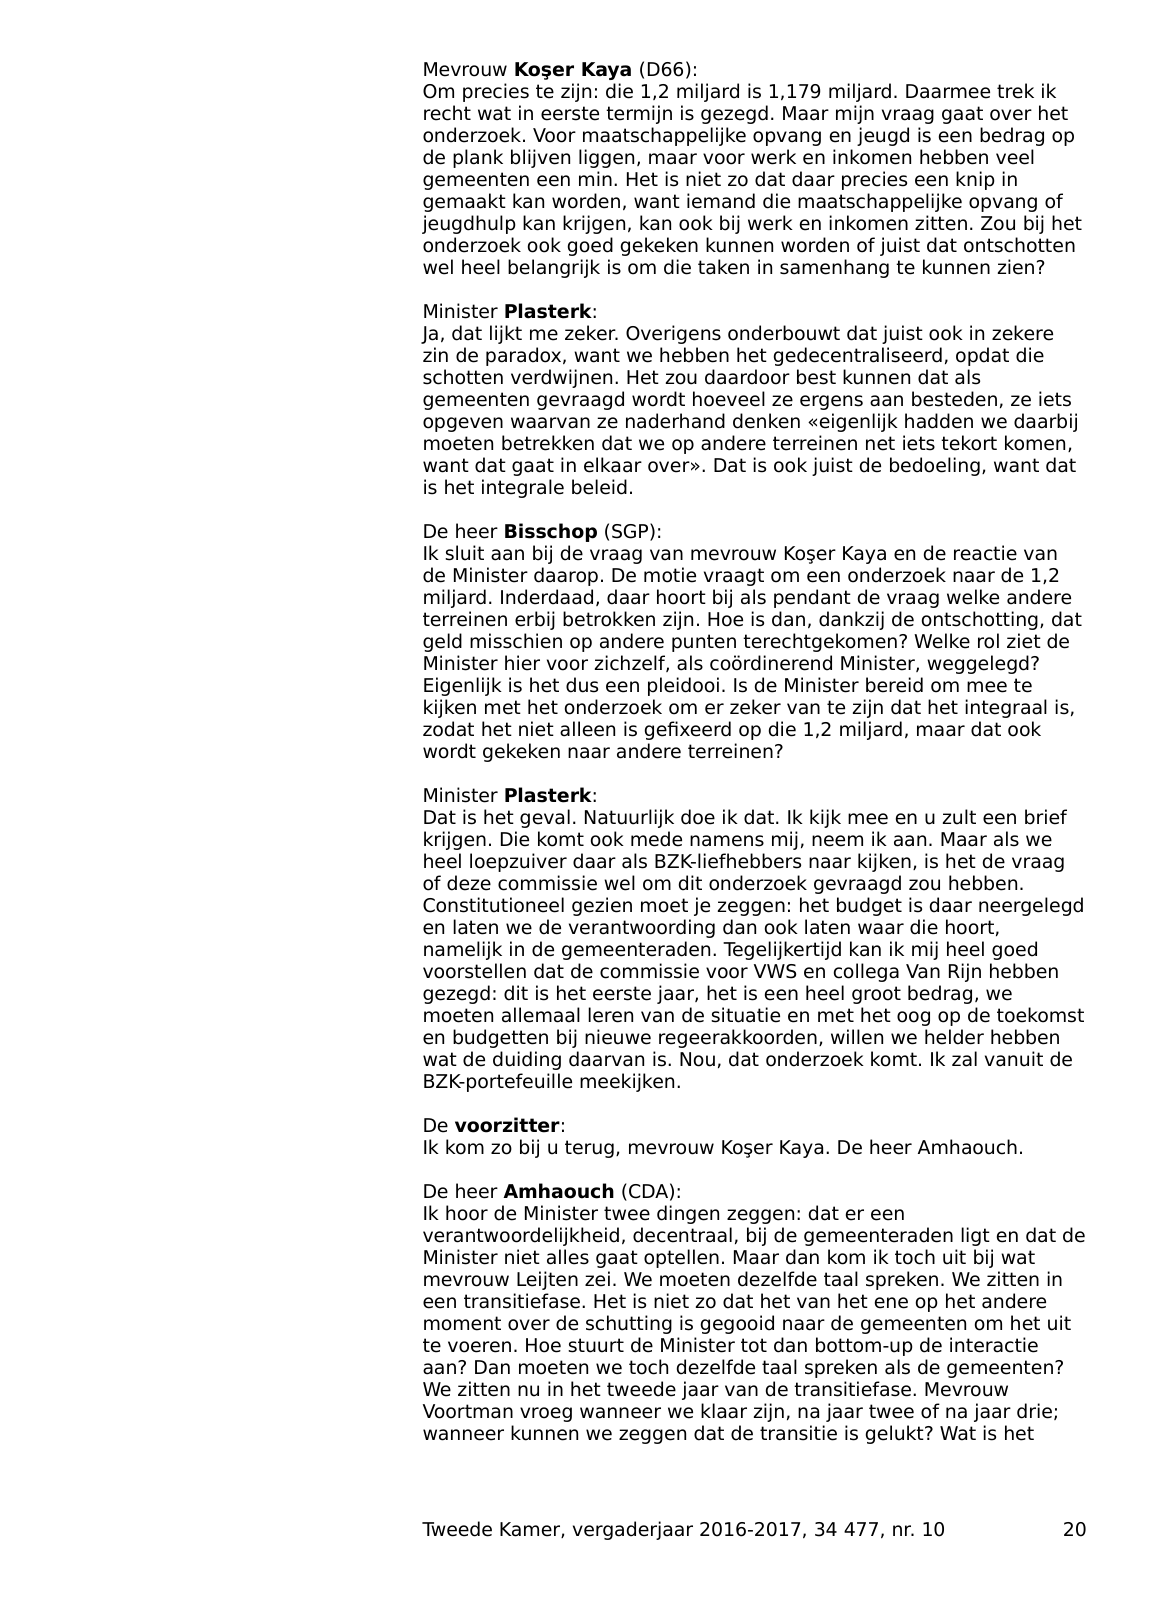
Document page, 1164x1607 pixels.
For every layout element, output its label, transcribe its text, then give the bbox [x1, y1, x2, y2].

text De voorzitter: [422, 1115, 1087, 1137]
text Ik kom zo bij u terug, mevrouw Koşer Kaya. De heer Amhaouch. [422, 1137, 1087, 1159]
text Om precies te zijn: die 1,2 miljard is 1,179 miljard. Daarmee trek ik recht wat in eerste termijn is gezegd. Maar mijn vraag gaat over het onderzoek. Voor maatschappelijke opvang en jeugd is een bedrag op de plank blijven liggen, maar voor werk en inkomen hebben veel gemeenten een min. Het is niet zo dat daar precies een knip in gemaakt kan worden, want iemand die maatschappelijke opvang of jeugdhulp kan krijgen, kan ook bij werk en inkomen zitten. Zou bij het onderzoek ook goed gekeken kunnen worden of juist dat ontschotten wel heel belangrijk is om die taken in samenhang te kunnen zien? [422, 81, 1087, 279]
text Minister Plasterk: [422, 301, 1087, 323]
text Mevrouw Koşer Kaya (D66): [422, 59, 1087, 81]
text Ja, dat lijkt me zeker. Overigens onderbouwt dat juist ook in zekere zin de paradox, want we hebben het gedecentraliseerd, opdat die schotten verdwijnen. Het zou daardoor best kunnen dat als gemeenten gevraagd wordt hoeveel ze ergens aan besteden, ze iets opgeven waarvan ze naderhand denken «eigenlijk hadden we daarbij moeten betrekken dat we op andere terreinen net iets tekort komen, want dat gaat in elkaar over». Dat is ook juist de bedoeling, want dat is het integrale beleid. [422, 323, 1087, 499]
text Minister Plasterk: [422, 785, 1087, 807]
text De heer Bisschop (SGP): [422, 521, 1087, 543]
text Dat is het geval. Natuurlijk doe ik dat. Ik kijk mee en u zult een brief krijgen. Die komt ook mede namens mij, neem ik aan. Maar als we heel loepzuiver daar als BZK-liefhebbers naar kijken, is het de vraag of deze commissie wel om dit onderzoek gevraagd zou hebben. Constitutioneel gezien moet je zeggen: het budget is daar neergelegd en laten we de verantwoording dan ook laten waar die hoort, namelijk in de gemeenteraden. Tegelijkertijd kan ik mij heel goed voorstellen dat de commissie voor VWS en collega Van Rijn hebben gezegd: dit is het eerste jaar, het is een heel groot bedrag, we moeten allemaal leren van de situatie en met het oog op de toekomst en budgetten bij nieuwe regeerakkoorden, willen we helder hebben wat de duiding daarvan is. Nou, dat onderzoek komt. Ik zal vanuit de BZK-portefeuille meekijken. [422, 807, 1087, 1093]
text Ik sluit aan bij de vraag van mevrouw Koşer Kaya en de reactie van de Minister daarop. De motie vraagt om een onderzoek naar de 1,2 miljard. Inderdaad, daar hoort bij als pendant de vraag welke andere terreinen erbij betrokken zijn. Hoe is dan, dankzij de ontschotting, dat geld misschien op andere punten terechtgekomen? Welke rol ziet de Minister hier voor zichzelf, als coördinerend Minister, weggelegd? Eigenlijk is het dus een pleidooi. Is de Minister bereid om mee te kijken met het onderzoek om er zeker van te zijn dat het integraal is, zodat het niet alleen is gefixeerd op die 1,2 miljard, maar dat ook wordt gekeken naar andere terreinen? [422, 543, 1087, 763]
text Ik hoor de Minister twee dingen zeggen: dat er een verantwoordelijkheid, decentraal, bij de gemeenteraden ligt en dat de Minister niet alles gaat optellen. Maar dan kom ik toch uit bij wat mevrouw Leijten zei. We moeten dezelfde taal spreken. We zitten in een transitiefase. Het is niet zo dat het van het ene op het andere moment over de schutting is gegooid naar de gemeenten om het uit te voeren. Hoe stuurt de Minister tot dan bottom-up de interactie aan? Dan moeten we toch dezelfde taal spreken als de gemeenten? We zitten nu in het tweede jaar van de transitiefase. Mevrouw Voortman vroeg wanneer we klaar zijn, na jaar twee of na jaar drie; wanneer kunnen we zeggen dat de transitie is gelukt? Wat is het [422, 1203, 1087, 1445]
text De heer Amhaouch (CDA): [422, 1181, 1087, 1203]
